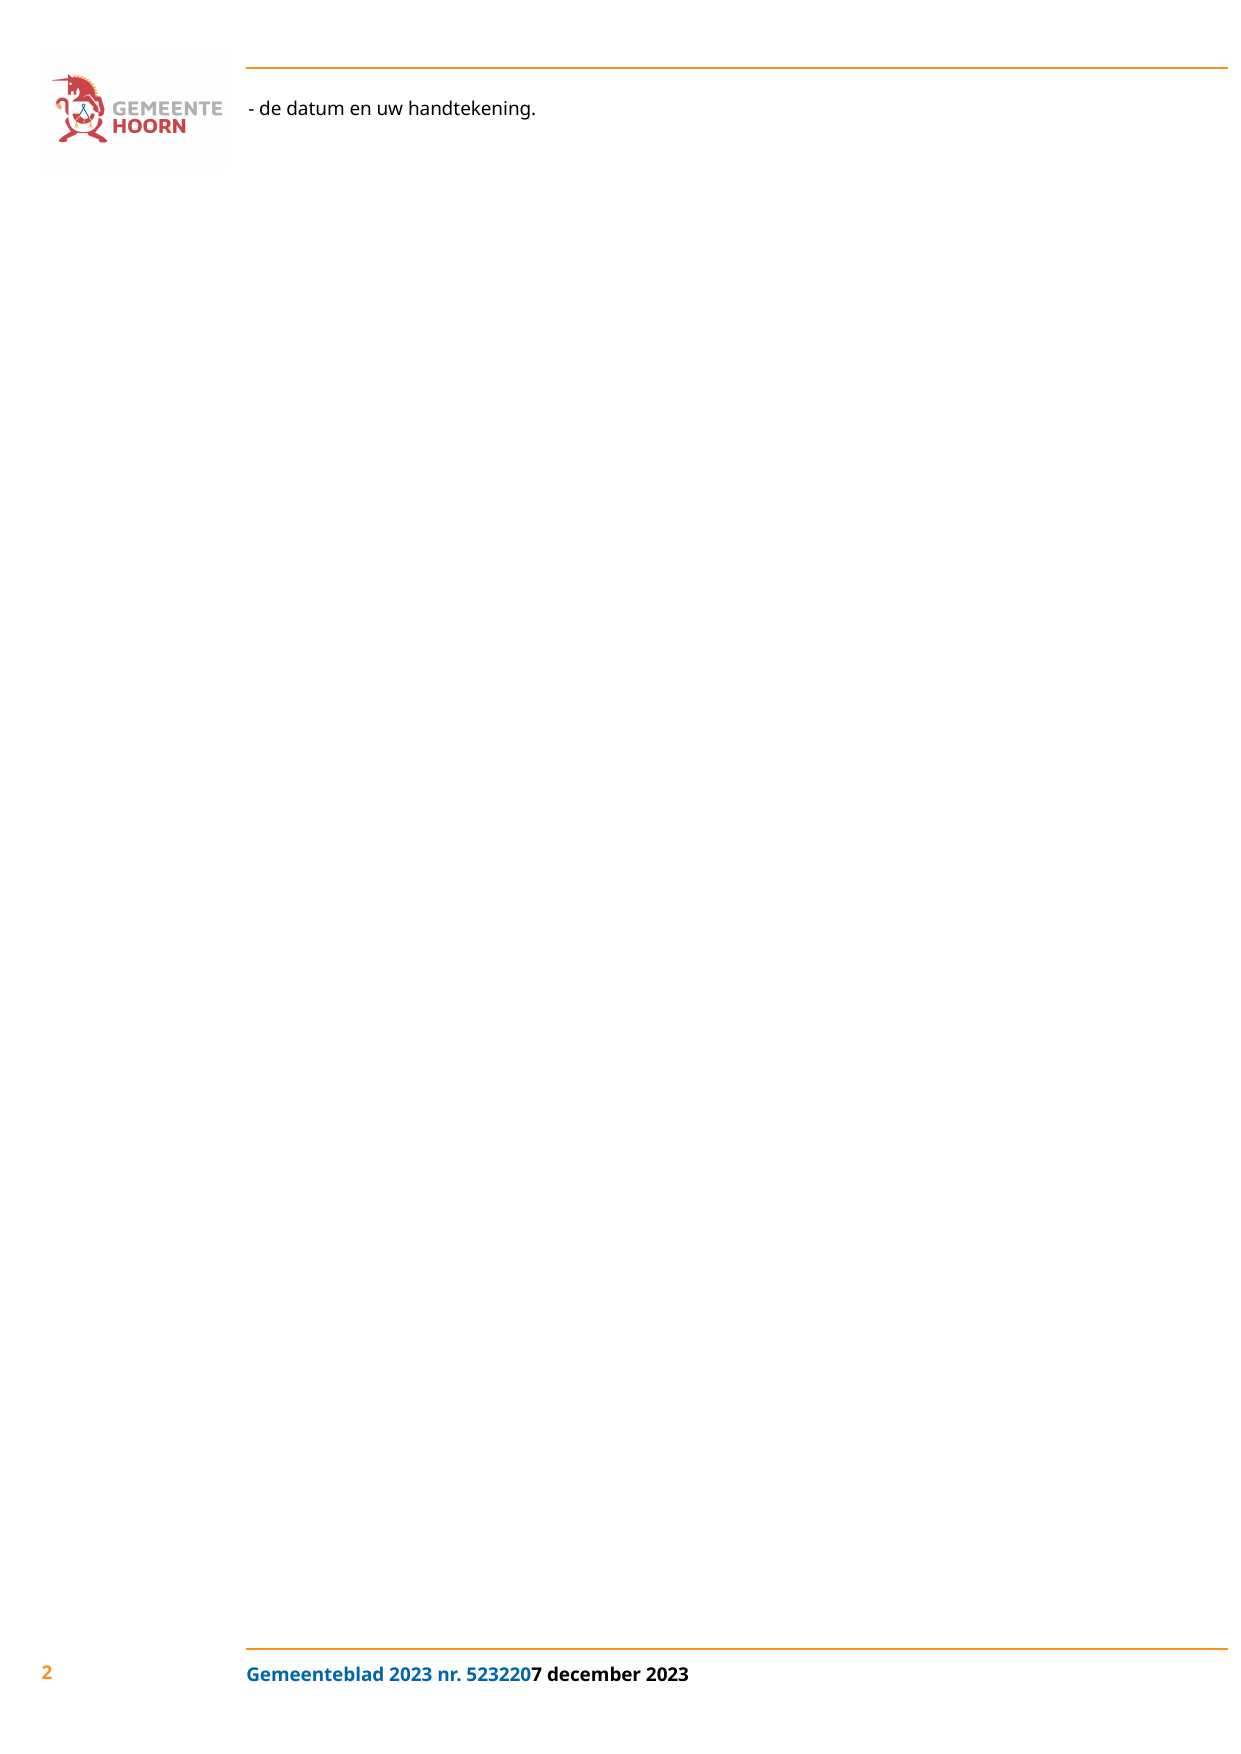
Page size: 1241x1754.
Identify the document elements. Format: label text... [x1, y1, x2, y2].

picture [41, 47, 231, 172]
text - de datum en uw handtekening. [248, 95, 1152, 121]
